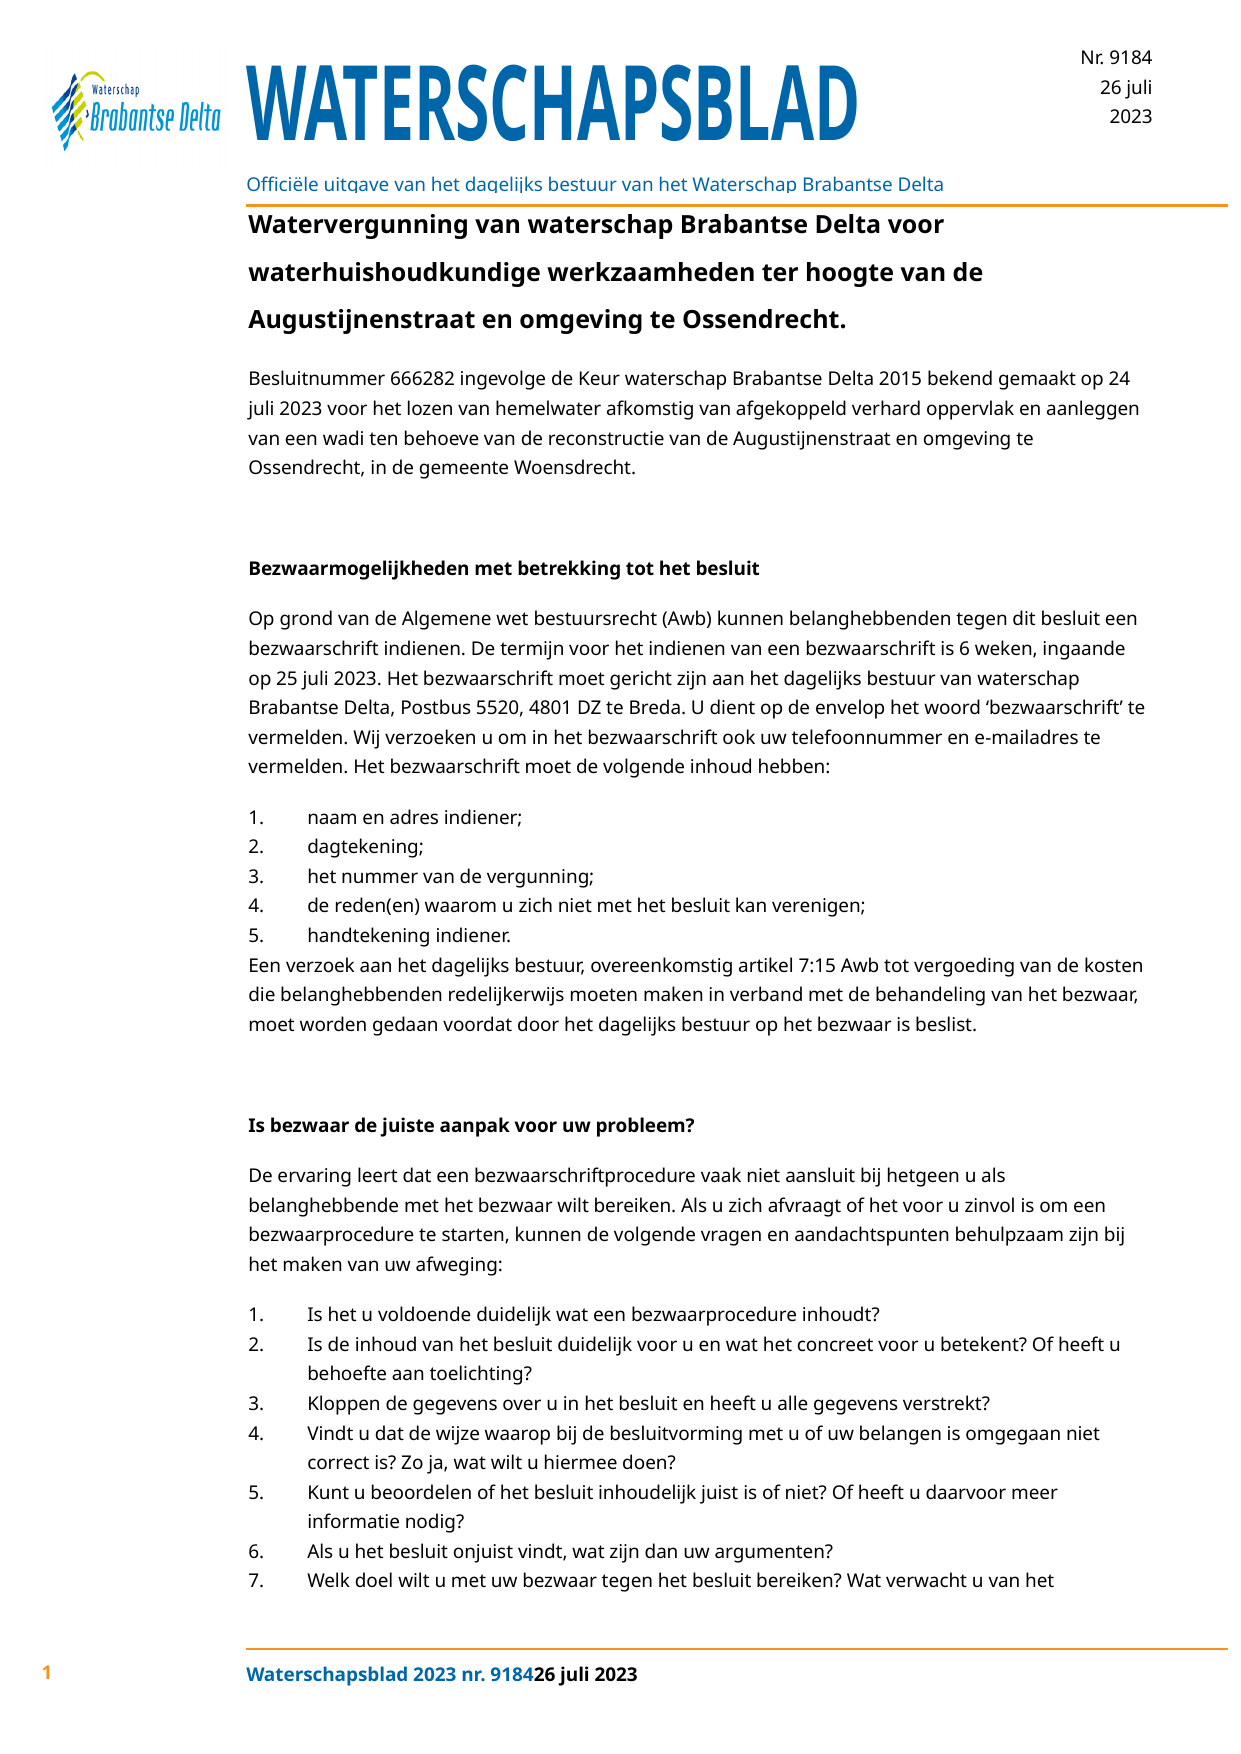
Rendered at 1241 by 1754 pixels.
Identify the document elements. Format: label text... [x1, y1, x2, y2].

list het nummer van de vergunning; [248, 863, 1152, 889]
list Welk doel wilt u met uw bezwaar tegen het besluit bereiken? Wat verwacht u van het [248, 1568, 1152, 1593]
list naam en adres indiener; [248, 804, 1152, 829]
list Als u het besluit onjuist vindt, wat zijn dan uw argumenten? [248, 1538, 1152, 1564]
text Is bezwaar de juiste aanpak voor uw probleem? [248, 1112, 1152, 1137]
picture [41, 47, 231, 172]
list Kunt u beoordelen of het besluit inhoudelijk juist is of niet? Of heeft u daarvoor meer informatie nodig? [248, 1479, 1152, 1534]
list de reden(en) waarom u zich niet met het besluit kan verenigen; [248, 893, 1152, 918]
list Kloppen de gegevens over u in het besluit en heeft u alle gegevens verstrekt? [248, 1390, 1152, 1416]
text De ervaring leert dat een bezwaarschriftprocedure vaak niet aansluit bij hetgeen u als belanghebbende met het bezwaar wilt bereiken. Als u zich afvraagt of het voor u zinvol is om een bezwaarprocedure te starten, kunnen de volgende vragen en aandachtspunten behulpzaam zijn bij het maken van uw afweging: [248, 1162, 1152, 1277]
text Watervergunning van waterschap Brabantse Delta voor waterhuishoudkundige werkzaamheden ter hoogte van de Augustijnenstraat en omgeving te Ossendrecht. [248, 207, 1152, 336]
list handtekening indiener. [248, 922, 1152, 948]
list Vindt u dat de wijze waarop bij de besluitvorming met u of uw belangen is omgegaan niet correct is? Zo ja, wat wilt u hiermee doen? [248, 1420, 1152, 1475]
text Op grond van de Algemene wet bestuursrecht (Awb) kunnen belanghebbenden tegen dit besluit een bezwaarschrift indienen. De termijn voor het indienen van een bezwaarschrift is 6 weken, ingaande op 25 juli 2023. Het bezwaarschrift moet gericht zijn aan het dagelijks bestuur van waterschap Brabantse Delta, Postbus 5520, 4801 DZ te Breda. U dient op de envelop het woord ‘bezwaarschrift’ te vermelden. Wij verzoeken u om in het bezwaarschrift ook uw telefoonnummer en e‑mailadres te vermelden. Het bezwaarschrift moet de volgende inhoud hebben: [248, 606, 1152, 779]
text Een verzoek aan het dagelijks bestuur, overeenkomstig artikel 7:15 Awb tot vergoeding van de kosten die belanghebbenden redelijkerwijs moeten maken in verband met de behandeling van het bezwaar, moet worden gedaan voordat door het dagelijks bestuur op het bezwaar is beslist. [248, 952, 1152, 1037]
list Is het u voldoende duidelijk wat een bezwaarprocedure inhoudt? [248, 1301, 1152, 1327]
text Besluitnummer 666282 ingevolge de Keur waterschap Brabantse Delta 2015 bekend gemaakt op 24 juli 2023 voor het lozen van hemelwater afkomstig van afgekoppeld verhard oppervlak en aanleggen van een wadi ten behoeve van de reconstructie van de Augustijnenstraat en omgeving te Ossendrecht, in de gemeente Woensdrecht. [248, 366, 1152, 480]
list Is de inhoud van het besluit duidelijk voor u en wat het concreet voor u betekent? Of heeft u behoefte aan toelichting? [248, 1331, 1152, 1386]
text Bezwaarmogelijkheden met betrekking tot het besluit [248, 555, 1152, 581]
list dagtekening; [248, 833, 1152, 859]
